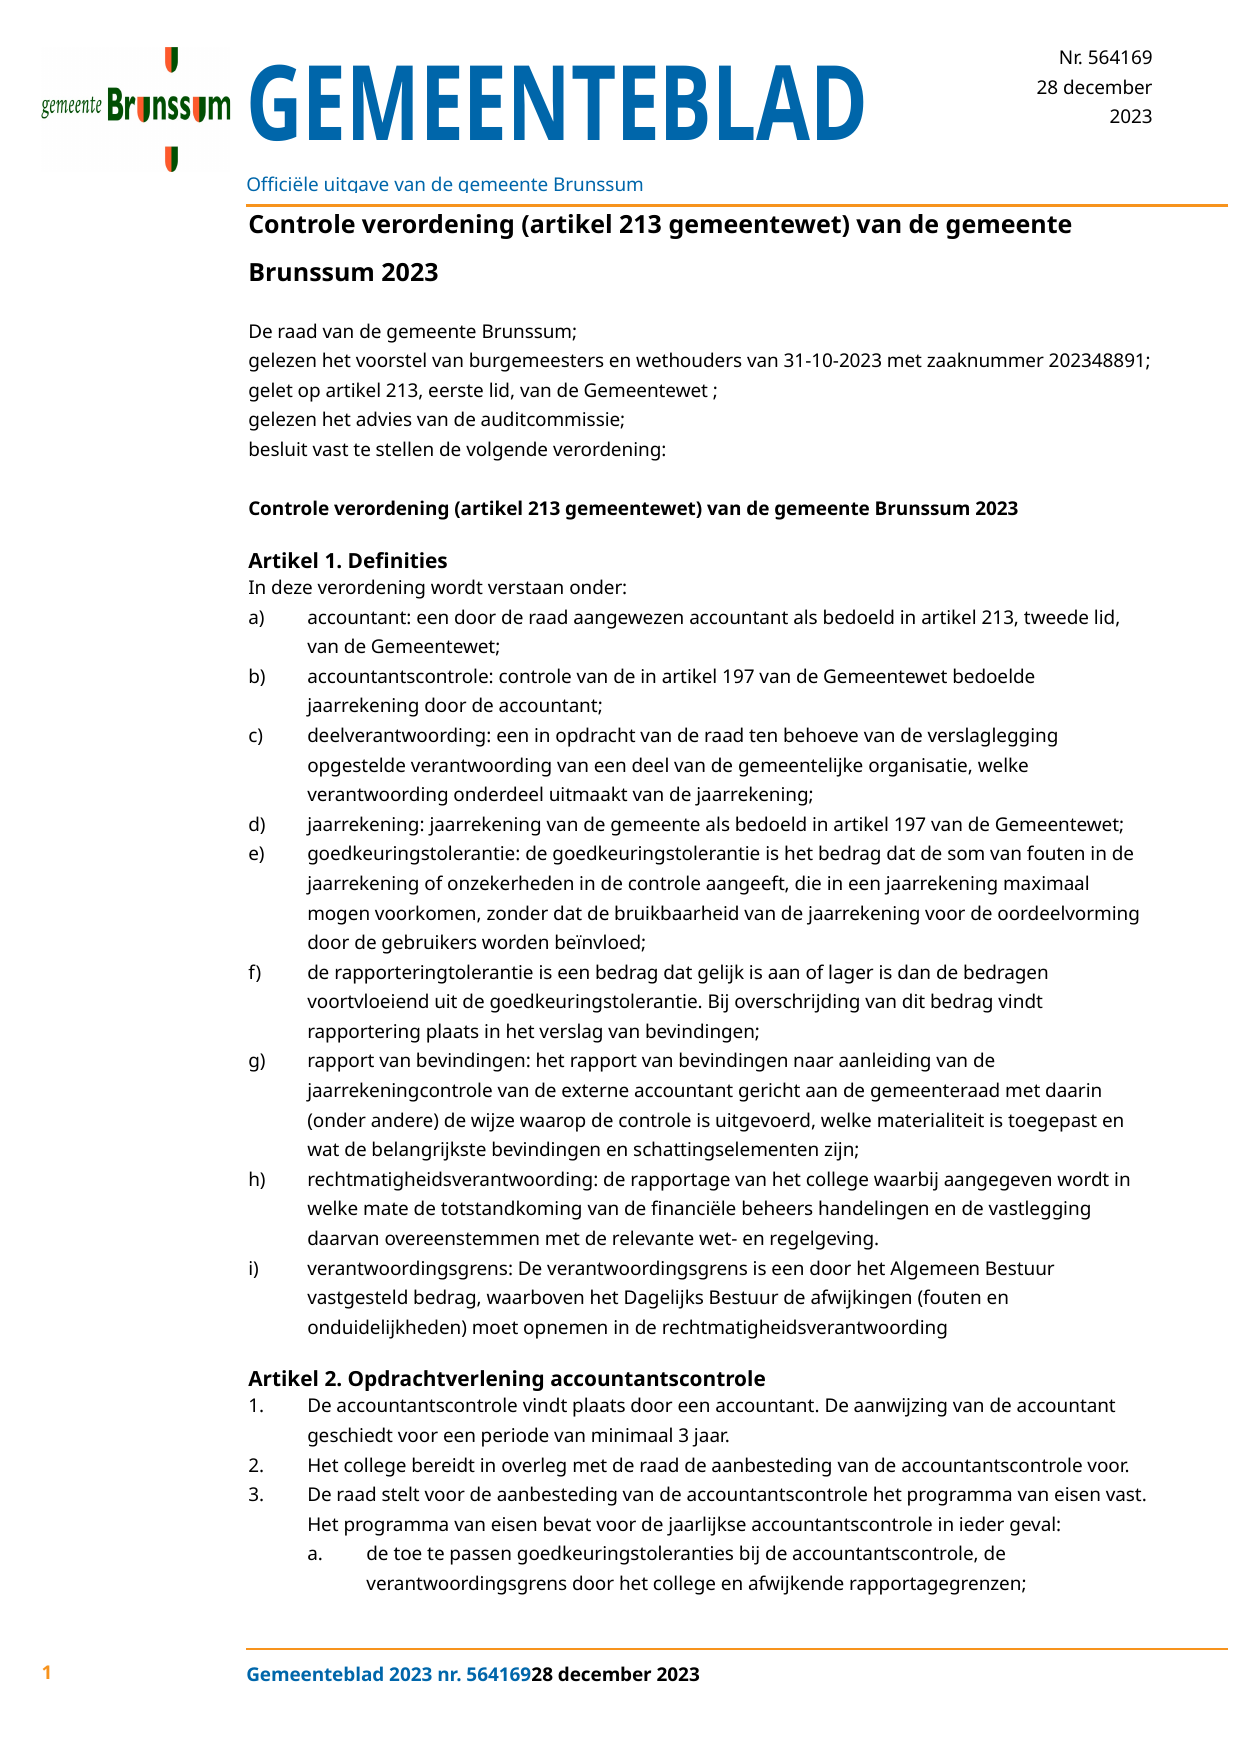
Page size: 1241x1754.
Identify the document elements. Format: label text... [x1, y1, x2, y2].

text besluit vast te stellen de volgende verordening: [248, 436, 1152, 462]
list deelverantwoording: een in opdracht van de raad ten behoeve van de verslaglegging opgestelde verantwoording van een deel van de gemeentelijke organisatie, welke verantwoording onderdeel uitmaakt van de jaarrekening; [248, 722, 1152, 807]
list rapport van bevindingen: het rapport van bevindingen naar aanleiding van de jaarrekeningcontrole van de externe accountant gericht aan de gemeenteraad met daarin (onder andere) de wijze waarop de controle is uitgevoerd, welke materialiteit is toegepast en wat de belangrijkste bevindingen en schattingselementen zijn; [248, 1048, 1152, 1162]
text In deze verordening wordt verstaan onder: [248, 574, 1152, 600]
list goedkeuringstolerantie: de goedkeuringstolerantie is het bedrag dat de som van fouten in de jaarrekening of onzekerheden in de controle aangeeft, die in een jaarrekening maximaal mogen voorkomen, zonder dat de bruikbaarheid van de jaarrekening voor de oordeelvorming door de gebruikers worden beïnvloed; [248, 841, 1152, 955]
list De accountantscontrole vindt plaats door een accountant. De aanwijzing van de accountant geschiedt voor een periode van minimaal 3 jaar. [248, 1393, 1152, 1448]
text gelezen het voorstel van burgemeesters en wethouders van 31-10-2023 met zaaknummer 202348891; [248, 347, 1152, 373]
list accountant: een door de raad aangewezen accountant als bedoeld in artikel 213, tweede lid, van de Gemeentewet; [248, 604, 1152, 659]
text Artikel 2. Opdrachtverlening accountantscontrole [248, 1364, 1152, 1393]
list jaarrekening: jaarrekening van de gemeente als bedoeld in artikel 197 van de Gemeentewet; [248, 811, 1152, 837]
list de rapporteringtolerantie is een bedrag dat gelijk is aan of lager is dan de bedragen voortvloeiend uit de goedkeuringstolerantie. Bij overschrijding van dit bedrag vindt rapportering plaats in het verslag van bevindingen; [248, 959, 1152, 1044]
text De raad van de gemeente Brunssum; [248, 318, 1152, 344]
text gelezen het advies van de auditcommissie; [248, 407, 1152, 432]
list accountantscontrole: controle van de in artikel 197 van de Gemeentewet bedoelde jaarrekening door de accountant; [248, 663, 1152, 718]
list rechtmatigheidsverantwoording: de rapportage van het college waarbij aangegeven wordt in welke mate de totstandkoming van de financiële beheers handelingen en de vastlegging daarvan overeenstemmen met de relevante wet- en regelgeving. [248, 1166, 1152, 1251]
text gelet op artikel 213, eerste lid, van de Gemeentewet ; [248, 377, 1152, 403]
list De raad stelt voor de aanbesteding van de accountantscontrole het programma van eisen vast. Het programma van eisen bevat voor de jaarlijkse accountantscontrole in ieder geval: [248, 1481, 1152, 1537]
text Controle verordening (artikel 213 gemeentewet) van de gemeente Brunssum 2023 [248, 207, 1152, 288]
list Het college bereidt in overleg met de raad de aanbesteding van de accountantscontrole voor. [248, 1452, 1152, 1478]
list de toe te passen goedkeuringstoleranties bij de accountantscontrole, de verantwoordingsgrens door het college en afwijkende rapportagegrenzen; [307, 1541, 1152, 1596]
text Artikel 1. Definities [248, 546, 1152, 574]
picture [41, 47, 231, 172]
list verantwoordingsgrens: De verantwoordingsgrens is een door het Algemeen Bestuur vastgesteld bedrag, waarboven het Dagelijks Bestuur de afwijkingen (fouten en onduidelijkheden) moet opnemen in de rechtmatigheidsverantwoording [248, 1255, 1152, 1339]
text Controle verordening (artikel 213 gemeentewet) van de gemeente Brunssum 2023 [248, 495, 1152, 521]
